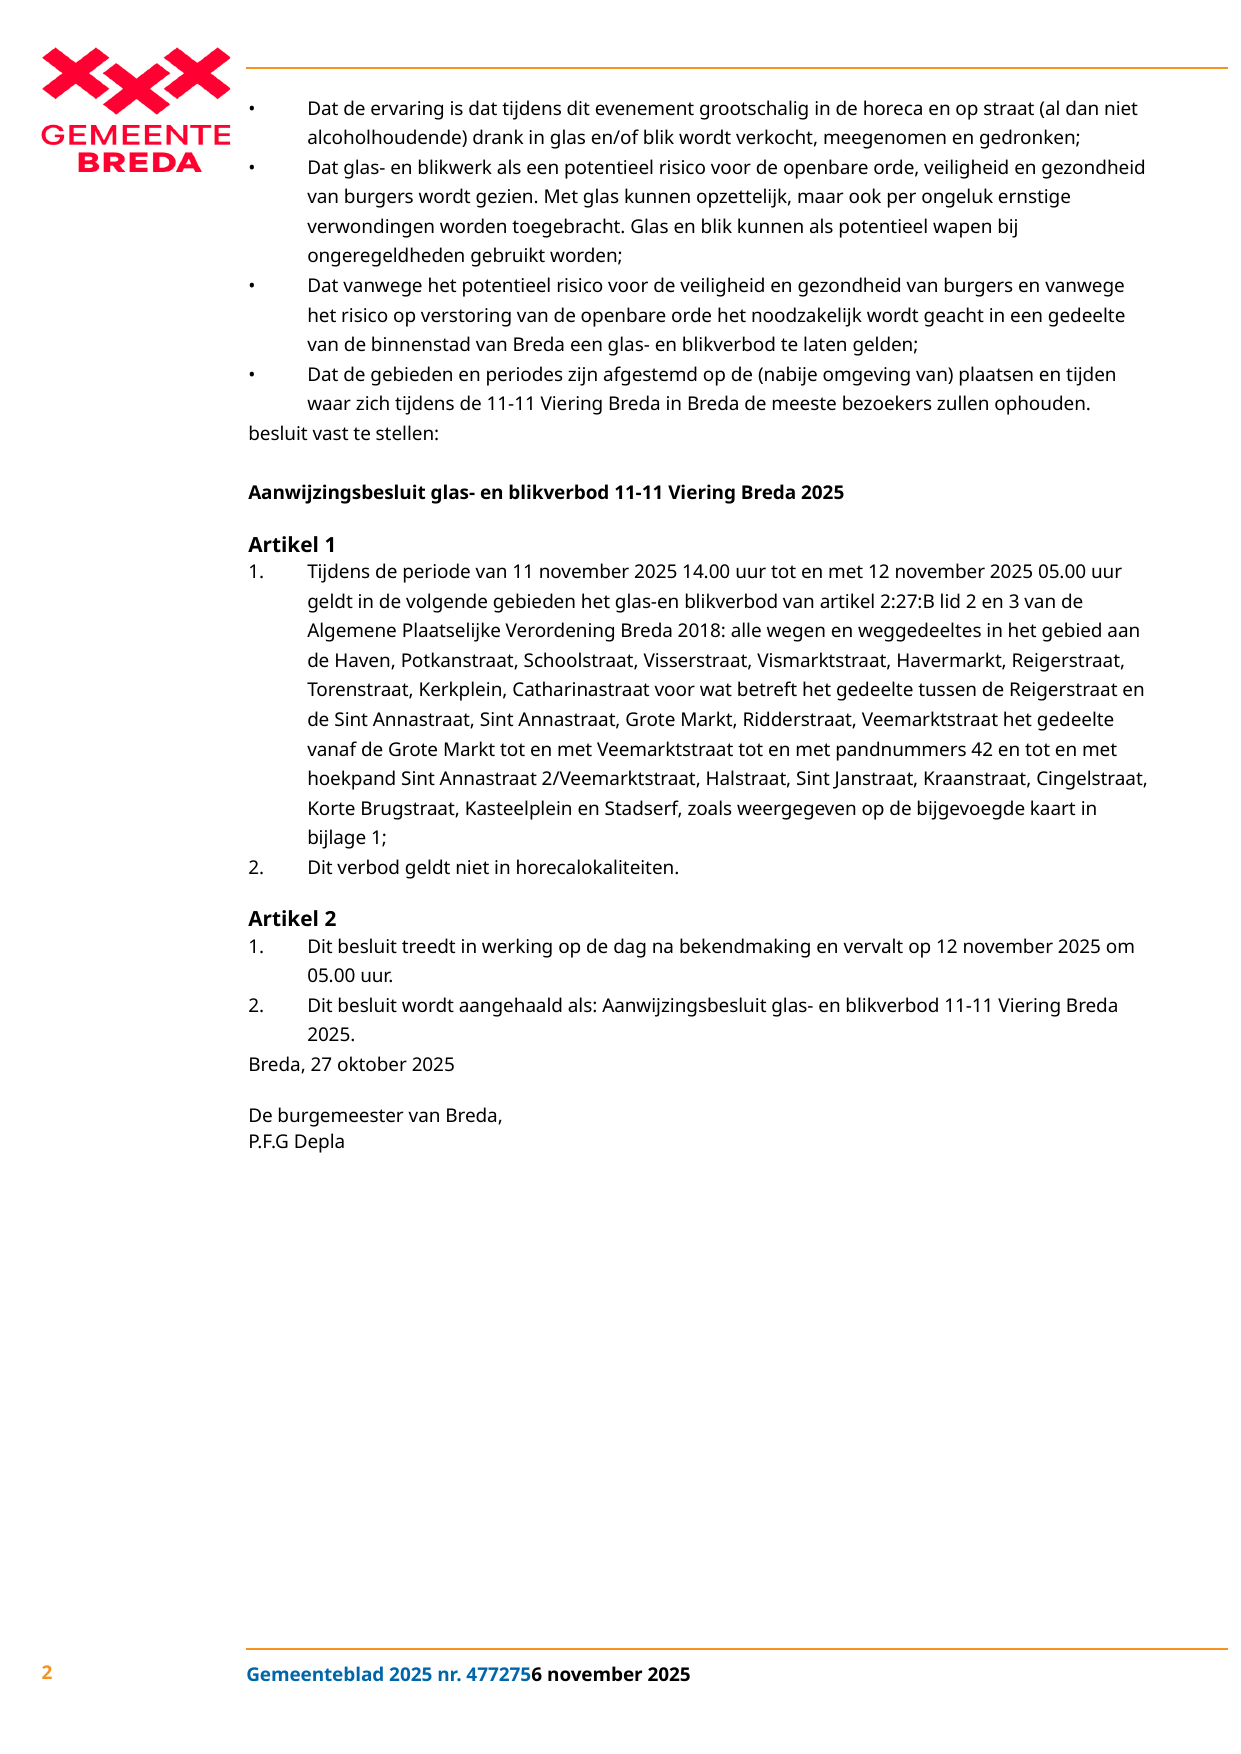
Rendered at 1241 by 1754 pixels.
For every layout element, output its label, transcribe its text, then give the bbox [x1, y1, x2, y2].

text De burgemeester van Breda, [248, 1103, 1152, 1128]
text P.F.G Depla [248, 1128, 1152, 1154]
picture [41, 47, 231, 172]
list Dat vanwege het potentieel risico voor de veiligheid en gezondheid van burgers en vanwege het risico op verstoring van de openbare orde het noodzakelijk wordt geacht in een gedeelte van de binnenstad van Breda een glas- en blikverbod te laten gelden; [248, 272, 1152, 357]
text besluit vast te stellen: [248, 420, 1152, 446]
list Dit besluit treedt in werking op de dag na bekendmaking en vervalt op 12 november 2025 om 05.00 uur. [248, 933, 1152, 988]
list Dat glas- en blikwerk als een potentieel risico voor de openbare orde, veiligheid en gezondheid van burgers wordt gezien. Met glas kunnen opzettelijk, maar ook per ongeluk ernstige verwondingen worden toegebracht. Glas en blik kunnen als potentieel wapen bij ongeregeldheden gebruikt worden; [248, 154, 1152, 268]
text Artikel 1 [248, 530, 1152, 558]
text Aanwijzingsbesluit glas- en blikverbod 11-11 Viering Breda 2025 [248, 479, 1152, 505]
list Dit verbod geldt niet in horecalokaliteiten. [248, 854, 1152, 880]
text Breda, 27 oktober 2025 [248, 1051, 1152, 1077]
text Artikel 2 [248, 904, 1152, 933]
list Dat de gebieden en periodes zijn afgestemd op de (nabije omgeving van) plaatsen en tijden waar zich tijdens de 11-11 Viering Breda in Breda de meeste bezoekers zullen ophouden. [248, 361, 1152, 416]
list Dit besluit wordt aangehaald als: Aanwijzingsbesluit glas- en blikverbod 11-11 Viering Breda 2025. [248, 992, 1152, 1047]
list Dat de ervaring is dat tijdens dit evenement grootschalig in de horeca en op straat (al dan niet alcoholhoudende) drank in glas en/of blik wordt verkocht, meegenomen en gedronken; [248, 95, 1152, 150]
list Tijdens de periode van 11 november 2025 14.00 uur tot en met 12 november 2025 05.00 uur geldt in de volgende gebieden het glas-en blikverbod van artikel 2:27:B lid 2 en 3 van de Algemene Plaatselijke Verordening Breda 2018: alle wegen en weggedeeltes in het gebied aan de Haven, Potkanstraat, Schoolstraat, Visserstraat, Vismarktstraat, Havermarkt, Reigerstraat, Torenstraat, Kerkplein, Catharinastraat voor wat betreft het gedeelte tussen de Reigerstraat en de Sint Annastraat, Sint Annastraat, Grote Markt, Ridderstraat, Veemarktstraat het gedeelte vanaf de Grote Markt tot en met Veemarktstraat tot en met pandnummers 42 en tot en met hoekpand Sint Annastraat 2/Veemarktstraat, Halstraat, Sint Janstraat, Kraanstraat, Cingelstraat, Korte Brugstraat, Kasteelplein en Stadserf, zoals weergegeven op de bijgevoegde kaart in bijlage 1; [248, 558, 1152, 850]
